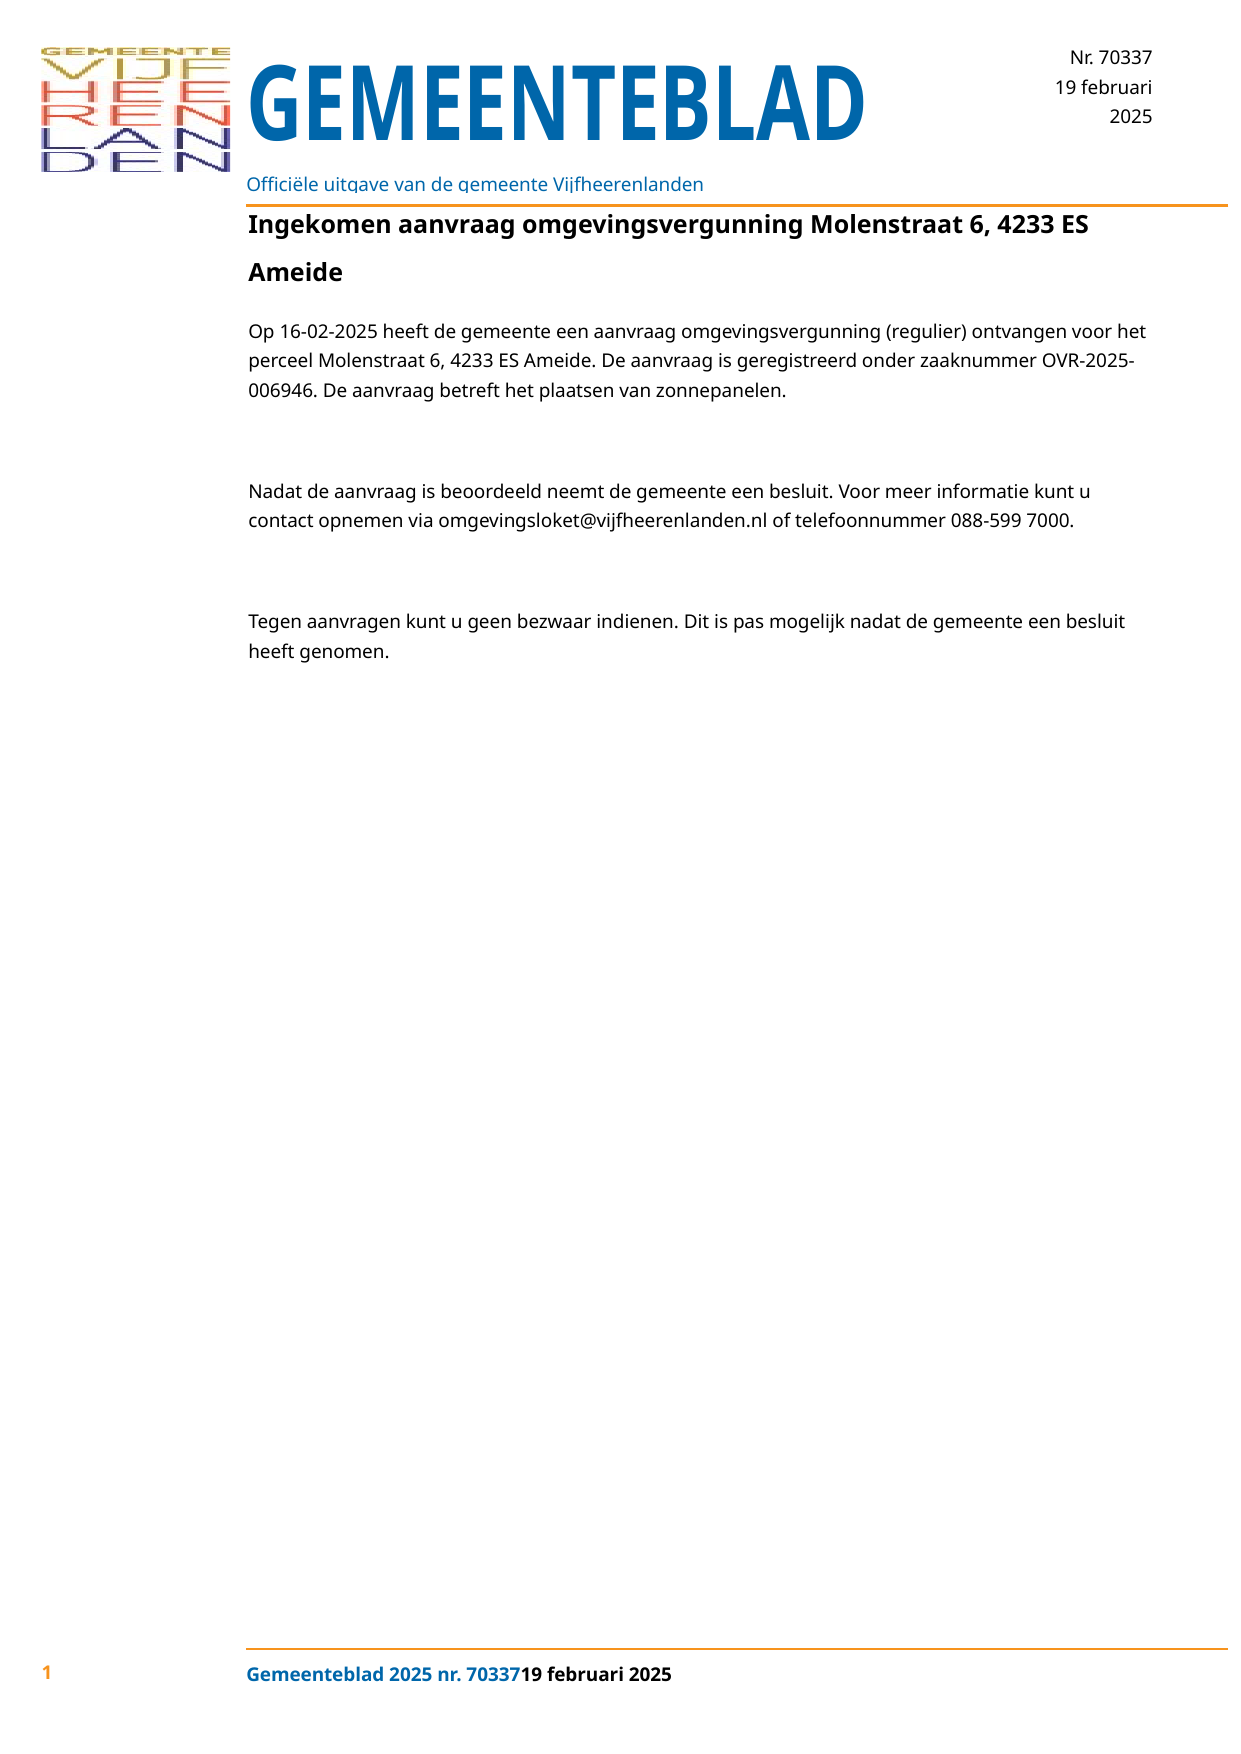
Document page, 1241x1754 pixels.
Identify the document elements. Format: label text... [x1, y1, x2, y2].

picture [41, 47, 231, 172]
text Op 16-02-2025 heeft de gemeente een aanvraag omgevingsvergunning (regulier) ontvangen voor het perceel Molenstraat 6, 4233 ES Ameide. De aanvraag is geregistreerd onder zaaknummer OVR-2025-006946. De aanvraag betreft het plaatsen van zonnepanelen. [248, 318, 1152, 403]
text Ingekomen aanvraag omgevingsvergunning Molenstraat 6, 4233 ES Ameide [248, 207, 1152, 288]
text Nadat de aanvraag is beoordeeld neemt de gemeente een besluit. Voor meer informatie kunt u contact opnemen via omgevingsloket@vijfheerenlanden.nl of telefoonnummer 088-599 7000. [248, 478, 1152, 533]
text Tegen aanvragen kunt u geen bezwaar indienen. Dit is pas mogelijk nadat de gemeente een besluit heeft genomen. [248, 608, 1152, 664]
